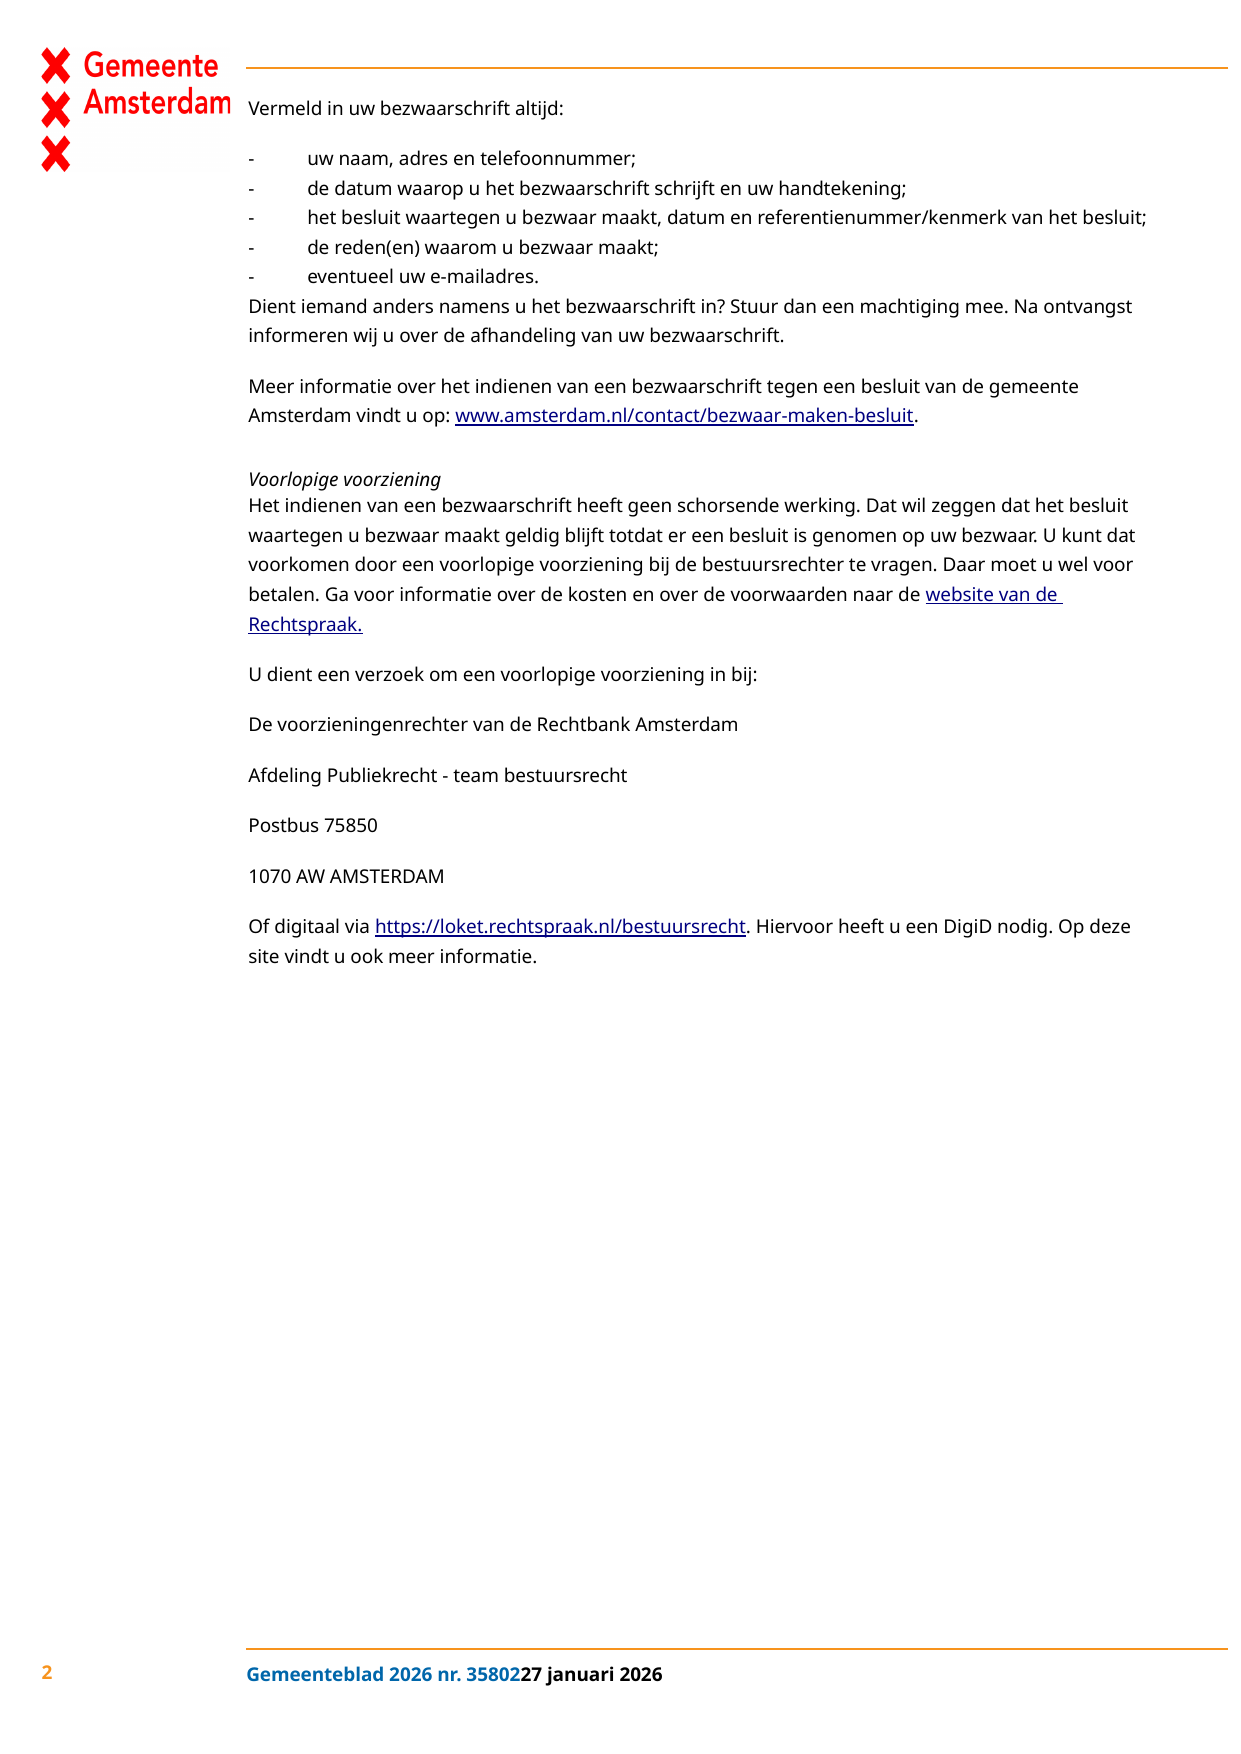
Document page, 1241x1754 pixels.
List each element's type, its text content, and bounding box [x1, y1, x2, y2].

list de datum waarop u het bezwaarschrift schrijft en uw handtekening; [248, 175, 1152, 201]
list uw naam, adres en telefoonnummer; [248, 145, 1152, 171]
text Afdeling Publiekrecht - team bestuursrecht [248, 762, 1152, 788]
list eventueel uw e-mailadres. [248, 263, 1152, 289]
text De voorzieningenrechter van de Rechtbank Amsterdam [248, 712, 1152, 737]
text Postbus 75850 [248, 812, 1152, 838]
text Of digitaal via https://loket.rechtspraak.nl/bestuursrecht. Hiervoor heeft u een DigiD nodig. Op deze site vindt u ook meer informatie. [248, 913, 1152, 968]
text U dient een verzoek om een voorlopige voorziening in bij: [248, 661, 1152, 687]
text Vermeld in uw bezwaarschrift altijd: [248, 95, 1152, 121]
text 1070 AW AMSTERDAM [248, 863, 1152, 888]
text Het indienen van een bezwaarschrift heeft geen schorsende werking. Dat wil zeggen dat het besluit waartegen u bezwaar maakt geldig blijft totdat er een besluit is genomen op uw bezwaar. U kunt dat voorkomen door een voorlopige voorziening bij de bestuursrechter te vragen. Daar moet u wel voor betalen. Ga voor informatie over de kosten en over de voorwaarden naar de website van de Rechtspraak. [248, 492, 1152, 636]
text Voorlopige voorziening [248, 467, 1152, 492]
list het besluit waartegen u bezwaar maakt, datum en referentienummer/kenmerk van het besluit; [248, 204, 1152, 230]
list de reden(en) waarom u bezwaar maakt; [248, 234, 1152, 260]
picture [41, 47, 231, 172]
text Meer informatie over het indienen van een bezwaarschrift tegen een besluit van de gemeente Amsterdam vindt u op: www.amsterdam.nl/contact/bezwaar-maken-besluit. [248, 373, 1152, 428]
text Dient iemand anders namens u het bezwaarschrift in? Stuur dan een machtiging mee. Na ontvangst informeren wij u over de afhandeling van uw bezwaarschrift. [248, 293, 1152, 348]
